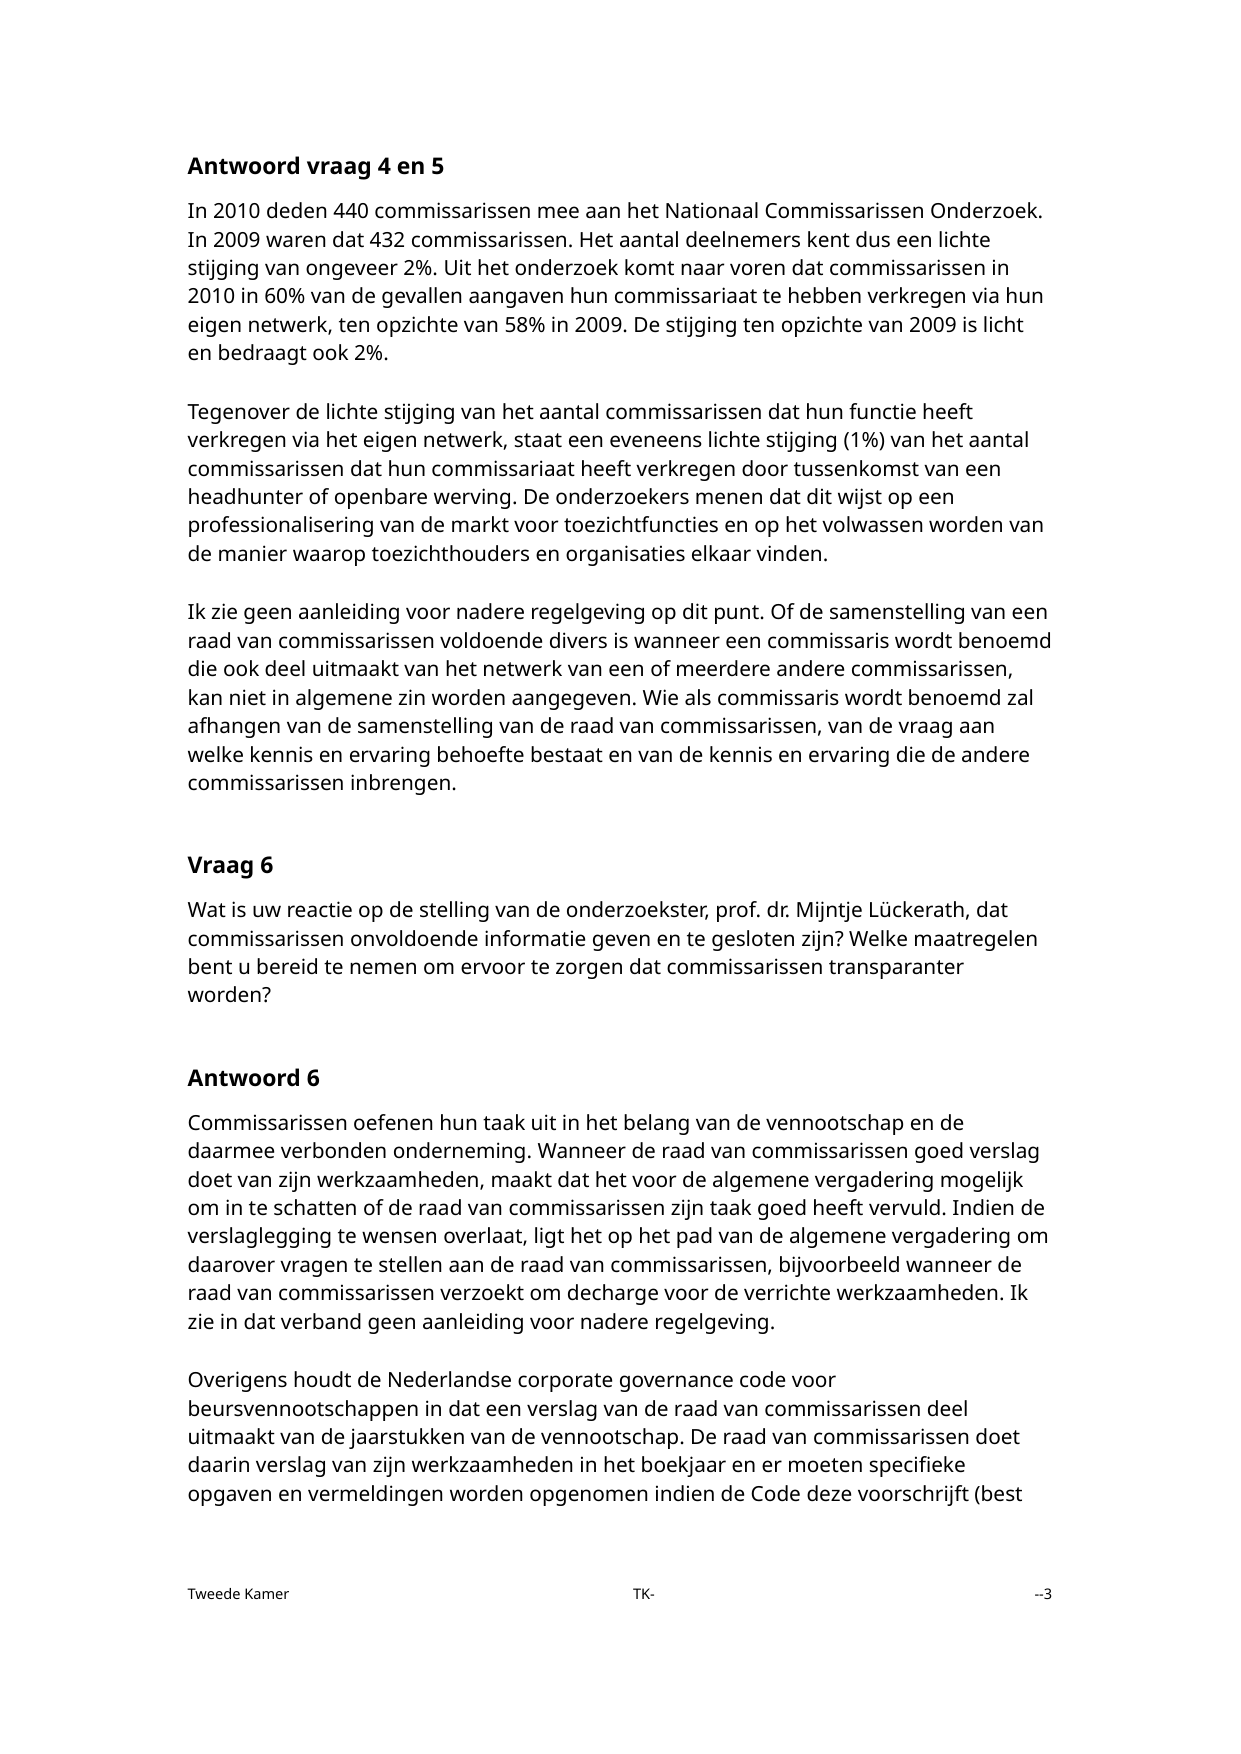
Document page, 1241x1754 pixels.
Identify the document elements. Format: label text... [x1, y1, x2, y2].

text Ik zie geen aanleiding voor nadere regelgeving op dit punt. Of de samenstelling van een raad van commissarissen voldoende divers is wanneer een commissaris wordt benoemd die ook deel uitmaakt van het netwerk van een of meerdere andere commissarissen, kan niet in algemene zin worden aangegeven. Wie als commissaris wordt benoemd zal afhangen van de samenstelling van de raad van commissarissen, van de vraag aan welke kennis en ervaring behoefte bestaat en van de kennis en ervaring die de andere commissarissen inbrengen. [187, 597, 1053, 797]
subtitle Antwoord 6 [187, 1062, 1053, 1093]
subtitle Vraag 6 [187, 849, 1053, 880]
text Wat is uw reactie op de stelling van de onderzoekster, prof. dr. Mijntje Lückerath, dat commissarissen onvoldoende informatie geven en te gesloten zijn? Welke maatregelen bent u bereid te nemen om ervoor te zorgen dat commissarissen transparanter worden? [187, 895, 1053, 1009]
subtitle Antwoord vraag 4 en 5 [187, 150, 1053, 181]
text In 2010 deden 440 commissarissen mee aan het Nationaal Commissarissen Onderzoek. In 2009 waren dat 432 commissarissen. Het aantal deelnemers kent dus een lichte stijging van ongeveer 2%. Uit het onderzoek komt naar voren dat commissarissen in 2010 in 60% van de gevallen aangaven hun commissariaat te hebben verkregen via hun eigen netwerk, ten opzichte van 58% in 2009. De stijging ten opzichte van 2009 is licht en bedraagt ook 2%. [187, 196, 1053, 367]
text Commissarissen oefenen hun taak uit in het belang van de vennootschap en de daarmee verbonden onderneming. Wanneer de raad van commissarissen goed verslag doet van zijn werkzaamheden, maakt dat het voor de algemene vergadering mogelijk om in te schatten of de raad van commissarissen zijn taak goed heeft vervuld. Indien de verslaglegging te wensen overlaat, ligt het op het pad van de algemene vergadering om daarover vragen te stellen aan de raad van commissarissen, bijvoorbeeld wanneer de raad van commissarissen verzoekt om decharge voor de verrichte werkzaamheden. Ik zie in dat verband geen aanleiding voor nadere regelgeving. [187, 1108, 1053, 1335]
text Tegenover de lichte stijging van het aantal commissarissen dat hun functie heeft verkregen via het eigen netwerk, staat een eveneens lichte stijging (1%) van het aantal commissarissen dat hun commissariaat heeft verkregen door tussenkomst van een headhunter of openbare werving. De onderzoekers menen dat dit wijst op een professionalisering van de markt voor toezichtfuncties en op het volwassen worden van de manier waarop toezichthouders en organisaties elkaar vinden. [187, 397, 1053, 567]
text Overigens houdt de Nederlandse corporate governance code voor beursvennootschappen in dat een verslag van de raad van commissarissen deel uitmaakt van de jaarstukken van de vennootschap. De raad van commissarissen doet daarin verslag van zijn werkzaamheden in het boekjaar en er moeten specifieke opgaven en vermeldingen worden opgenomen indien de Code deze voorschrijft (best [187, 1365, 1053, 1507]
